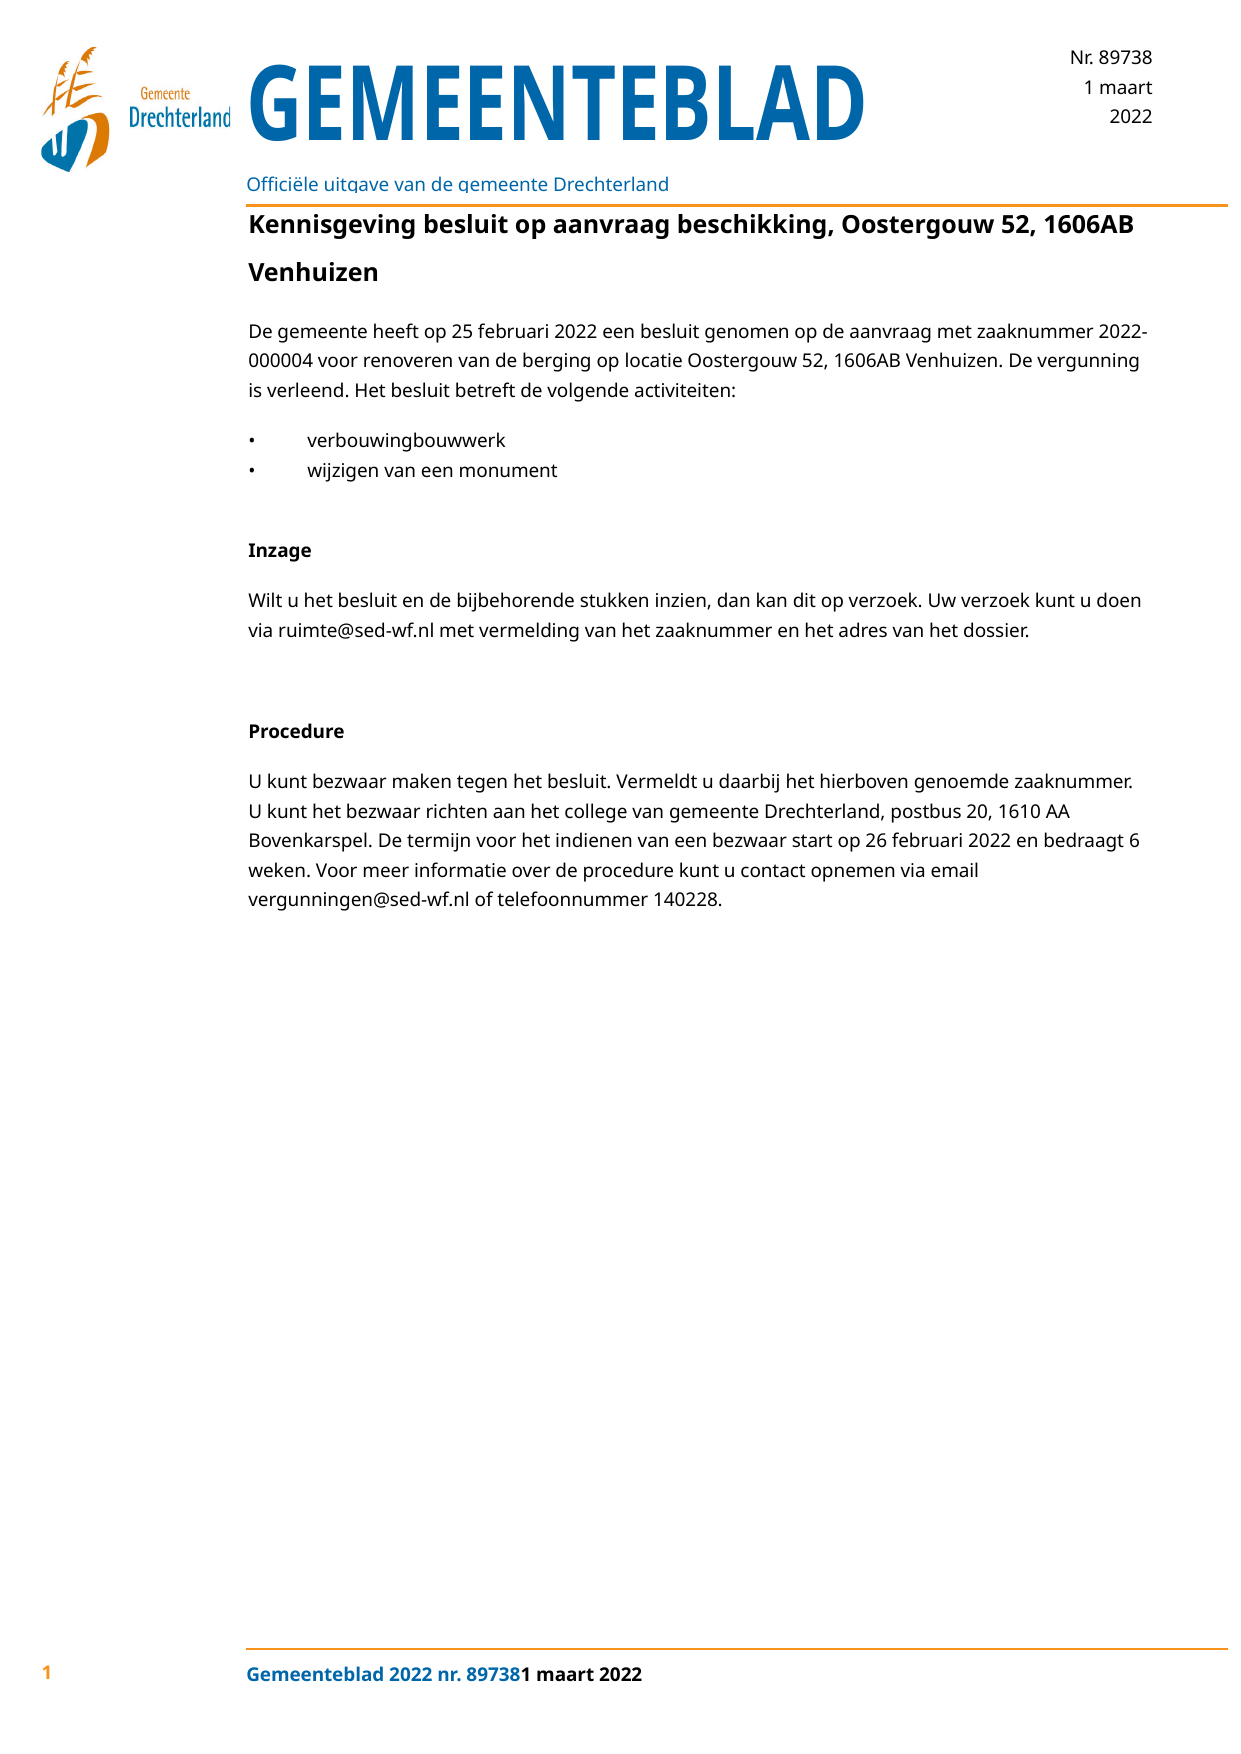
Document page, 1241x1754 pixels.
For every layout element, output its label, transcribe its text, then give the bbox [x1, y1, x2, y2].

text Kennisgeving besluit op aanvraag beschikking, Oostergouw 52, 1606AB Venhuizen [248, 207, 1152, 288]
text Wilt u het besluit en de bijbehorende stukken inzien, dan kan dit op verzoek. Uw verzoek kunt u doen via ruimte@sed-wf.nl met vermelding van het zaaknummer en het adres van het dossier. [248, 587, 1152, 643]
picture [41, 158, 64, 172]
list verbouwingbouwwerk [248, 427, 1152, 453]
picture [41, 47, 231, 172]
list wijzigen van een monument [248, 457, 1152, 483]
text De gemeente heeft op 25 februari 2022 een besluit genomen op de aanvraag met zaaknummer 2022-000004 voor renoveren van de berging op locatie Oostergouw 52, 1606AB Venhuizen. De vergunning is verleend. Het besluit betreft de volgende activiteiten: [248, 318, 1152, 403]
text Procedure [248, 718, 1152, 744]
text U kunt bezwaar maken tegen het besluit. Vermeldt u daarbij het hierboven genoemde zaaknummer. U kunt het bezwaar richten aan het college van gemeente Drechterland, postbus 20, 1610 AA Bovenkarspel. De termijn voor het indienen van een bezwaar start op 26 februari 2022 en bedraagt 6 weken. Voor meer informatie over de procedure kunt u contact opnemen via email vergunningen@sed-wf.nl of telefoonnummer 140228. [248, 768, 1152, 912]
picture [226, 115, 231, 124]
text Inzage [248, 537, 1152, 563]
